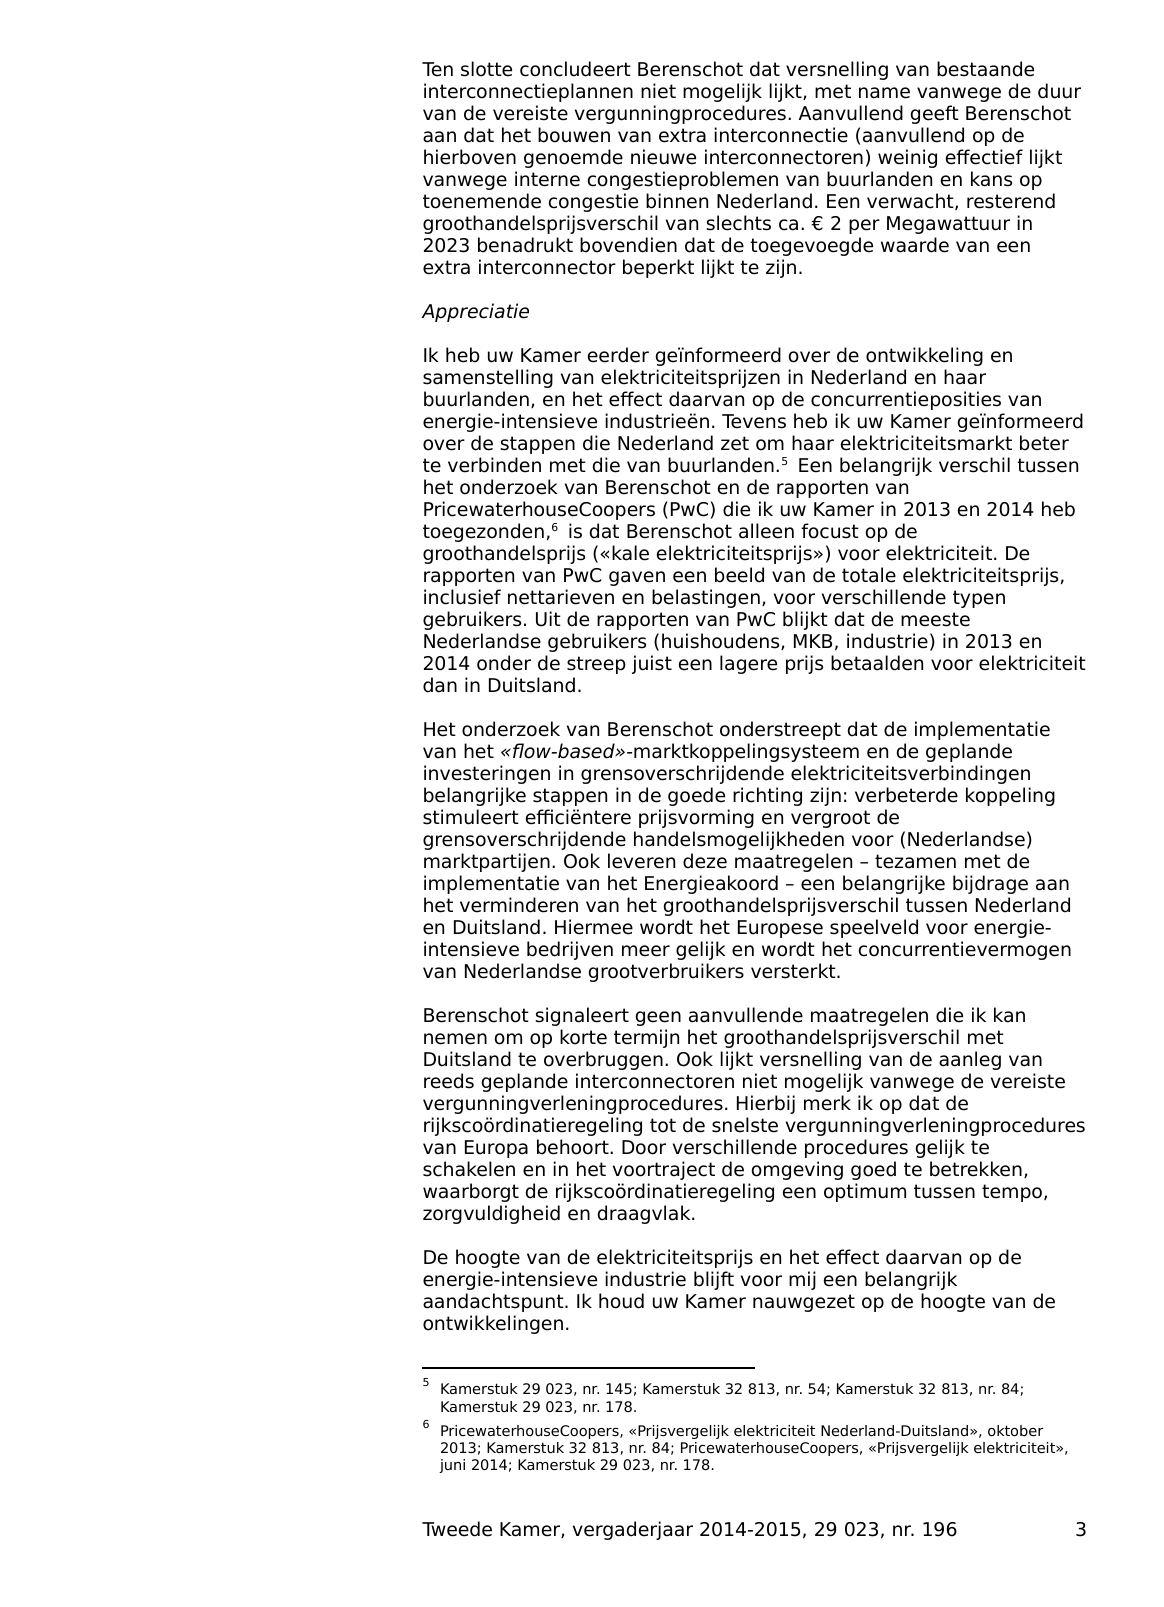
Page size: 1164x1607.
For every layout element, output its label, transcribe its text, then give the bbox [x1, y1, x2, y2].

text Ten slotte concludeert Berenschot dat versnelling van bestaande interconnectieplannen niet mogelijk lijkt, met name vanwege de duur van de vereiste vergunningprocedures. Aanvullend geeft Berenschot aan dat het bouwen van extra interconnectie (aanvullend op de hierboven genoemde nieuwe interconnectoren) weinig effectief lijkt vanwege interne congestieproblemen van buurlanden en kans op toenemende congestie binnen Nederland. Een verwacht, resterend groothandelsprijsverschil van slechts ca. € 2 per Megawattuur in 2023 benadrukt bovendien dat de toegevoegde waarde van een extra interconnector beperkt lijkt te zijn. [422, 59, 1087, 279]
text Berenschot signaleert geen aanvullende maatregelen die ik kan nemen om op korte termijn het groothandelsprijsverschil met Duitsland te overbruggen. Ook lijkt versnelling van de aanleg van reeds geplande interconnectoren niet mogelijk vanwege de vereiste vergunningverleningprocedures. Hierbij merk ik op dat de rijkscoördinatieregeling tot de snelste vergunningverleningprocedures van Europa behoort. Door verschillende procedures gelijk te schakelen en in het voortraject de omgeving goed te betrekken, waarborgt de rijkscoördinatieregeling een optimum tussen tempo, zorgvuldigheid en draagvlak. [422, 1005, 1087, 1225]
text PricewaterhouseCoopers, «Prijsvergelijk elektriciteit Nederland-Duitsland», oktober 2013; Kamerstuk 32 813, nr. 84; PricewaterhouseCoopers, «Prijsvergelijk elektriciteit», juni 2014; Kamerstuk 29 023, nr. 178. [422, 1418, 1087, 1474]
text Ik heb uw Kamer eerder geïnformeerd over de ontwikkeling en samenstelling van elektriciteitsprijzen in Nederland en haar buurlanden, en het effect daarvan op de concurrentieposities van energie-intensieve industrieën. Tevens heb ik uw Kamer geïnformeerd over de stappen die Nederland zet om haar elektriciteitsmarkt beter te verbinden met die van buurlanden. Een belangrijk verschil tussen het onderzoek van Berenschot en de rapporten van PricewaterhouseCoopers (PwC) die ik uw Kamer in 2013 en 2014 heb toegezonden, is dat Berenschot alleen focust op de groothandelsprijs («kale elektriciteitsprijs») voor elektriciteit. De rapporten van PwC gaven een beeld van de totale elektriciteitsprijs, inclusief nettarieven en belastingen, voor verschillende typen gebruikers. Uit de rapporten van PwC blijkt dat de meeste Nederlandse gebruikers (huishoudens, MKB, industrie) in 2013 en 2014 onder de streep juist een lagere prijs betaalden voor elektriciteit dan in Duitsland. [422, 345, 1087, 697]
text Kamerstuk 29 023, nr. 145; Kamerstuk 32 813, nr. 54; Kamerstuk 32 813, nr. 84; Kamerstuk 29 023, nr. 178. [422, 1377, 1087, 1416]
subtitle Appreciatie [422, 301, 1087, 323]
text Het onderzoek van Berenschot onderstreept dat de implementatie van het «flow-based»-marktkoppelingsysteem en de geplande investeringen in grensoverschrijdende elektriciteitsverbindingen belangrijke stappen in de goede richting zijn: verbeterde koppeling stimuleert efficiëntere prijsvorming en vergroot de grensoverschrijdende handelsmogelijkheden voor (Nederlandse) marktpartijen. Ook leveren deze maatregelen – tezamen met de implementatie van het Energieakoord – een belangrijke bijdrage aan het verminderen van het groothandelsprijsverschil tussen Nederland en Duitsland. Hiermee wordt het Europese speelveld voor energie-intensieve bedrijven meer gelijk en wordt het concurrentievermogen van Nederlandse grootverbruikers versterkt. [422, 719, 1087, 983]
text De hoogte van de elektriciteitsprijs en het effect daarvan op de energie-intensieve industrie blijft voor mij een belangrijk aandachtspunt. Ik houd uw Kamer nauwgezet op de hoogte van de ontwikkelingen. [422, 1247, 1087, 1335]
